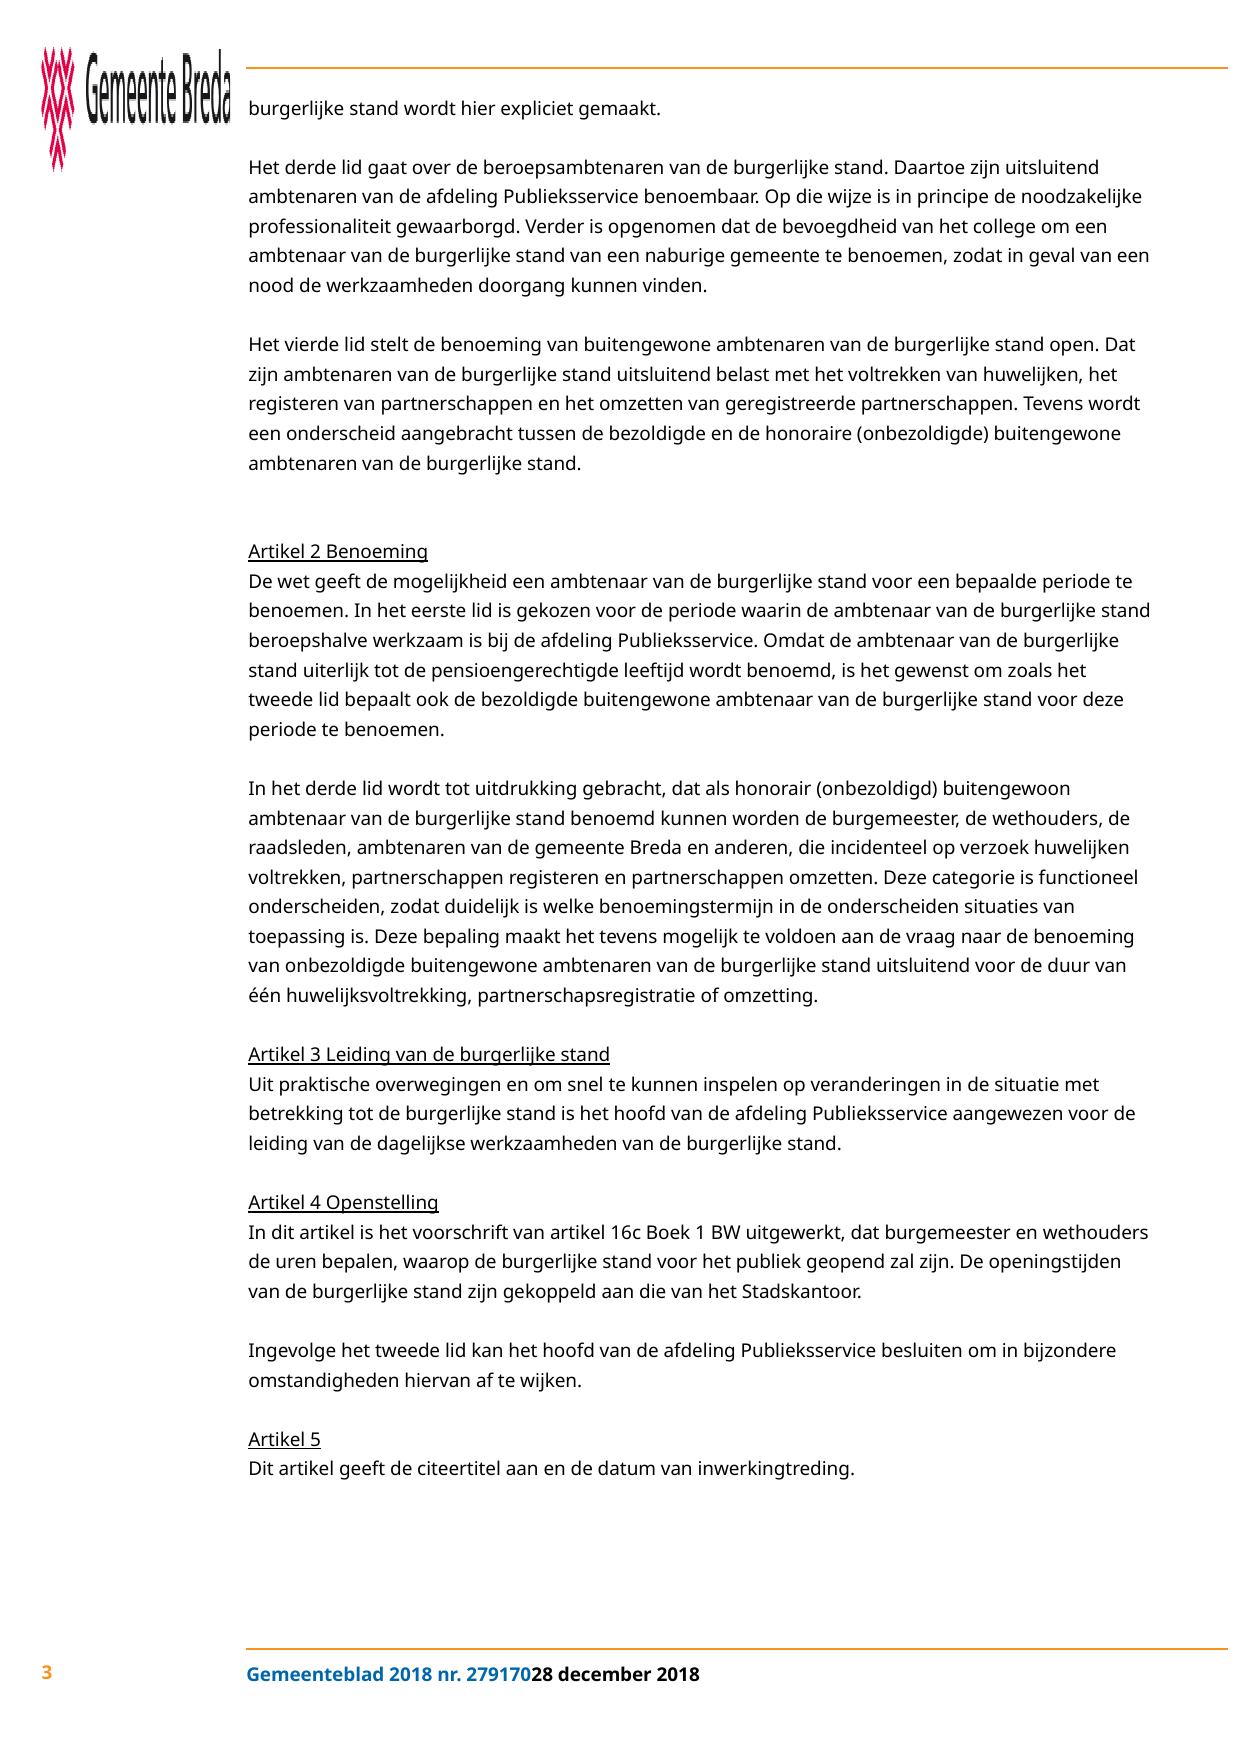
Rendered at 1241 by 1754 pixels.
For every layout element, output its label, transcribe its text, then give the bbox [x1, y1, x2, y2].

text burgerlijke stand wordt hier expliciet gemaakt. [248, 95, 1152, 121]
text Artikel 2 Benoeming [248, 538, 1152, 564]
text Artikel 3 Leiding van de burgerlijke stand [248, 1041, 1152, 1067]
text De wet geeft de mogelijkheid een ambtenaar van de burgerlijke stand voor een bepaalde periode te benoemen. In het eerste lid is gekozen voor de periode waarin de ambtenaar van de burgerlijke stand beroepshalve werkzaam is bij de afdeling Publieksservice. Omdat de ambtenaar van de burgerlijke stand uiterlijk tot de pensioengerechtigde leeftijd wordt benoemd, is het gewenst om zoals het tweede lid bepaalt ook de bezoldigde buitengewone ambtenaar van de burgerlijke stand voor deze periode te benoemen. [248, 568, 1152, 742]
text Het derde lid gaat over de beroepsambtenaren van de burgerlijke stand. Daartoe zijn uitsluitend ambtenaren van de afdeling Publieksservice benoembaar. Op die wijze is in principe de noodzakelijke professionaliteit gewaarborgd. Verder is opgenomen dat de bevoegdheid van het college om een ambtenaar van de burgerlijke stand van een naburige gemeente te benoemen, zodat in geval van een nood de werkzaamheden doorgang kunnen vinden. [248, 154, 1152, 298]
text Het vierde lid stelt de benoeming van buitengewone ambtenaren van de burgerlijke stand open. Dat zijn ambtenaren van de burgerlijke stand uitsluitend belast met het voltrekken van huwelijken, het registeren van partnerschappen en het omzetten van geregistreerde partnerschappen. Tevens wordt een onderscheid aangebracht tussen de bezoldigde en de honoraire (onbezoldigde) buitengewone ambtenaren van de burgerlijke stand. [248, 331, 1152, 476]
text Dit artikel geeft de citeertitel aan en de datum van inwerkingtreding. [248, 1456, 1152, 1481]
text Artikel 5 [248, 1426, 1152, 1452]
text Artikel 4 Openstelling [248, 1189, 1152, 1215]
text In het derde lid wordt tot uitdrukking gebracht, dat als honorair (onbezoldigd) buitengewoon ambtenaar van de burgerlijke stand benoemd kunnen worden de burgemeester, de wethouders, de raadsleden, ambtenaren van de gemeente Breda en anderen, die incidenteel op verzoek huwelijken voltrekken, partnerschappen registeren en partnerschappen omzetten. Deze categorie is functioneel onderscheiden, zodat duidelijk is welke benoemingstermijn in de onderscheiden situaties van toepassing is. Deze bepaling maakt het tevens mogelijk te voldoen aan de vraag naar de benoeming van onbezoldigde buitengewone ambtenaren van de burgerlijke stand uitsluitend voor de duur van één huwelijksvoltrekking, partnerschapsregistratie of omzetting. [248, 775, 1152, 1008]
text In dit artikel is het voorschrift van artikel 16c Boek 1 BW uitgewerkt, dat burgemeester en wethouders de uren bepalen, waarop de burgerlijke stand voor het publiek geopend zal zijn. De openingstijden van de burgerlijke stand zijn gekoppeld aan die van het Stadskantoor. [248, 1219, 1152, 1304]
picture [41, 47, 231, 172]
text Ingevolge het tweede lid kan het hoofd van de afdeling Publieksservice besluiten om in bijzondere omstandigheden hiervan af te wijken. [248, 1337, 1152, 1393]
text Uit praktische overwegingen en om snel te kunnen inspelen op veranderingen in de situatie met betrekking tot de burgerlijke stand is het hoofd van de afdeling Publieksservice aangewezen voor de leiding van de dagelijkse werkzaamheden van de burgerlijke stand. [248, 1071, 1152, 1156]
